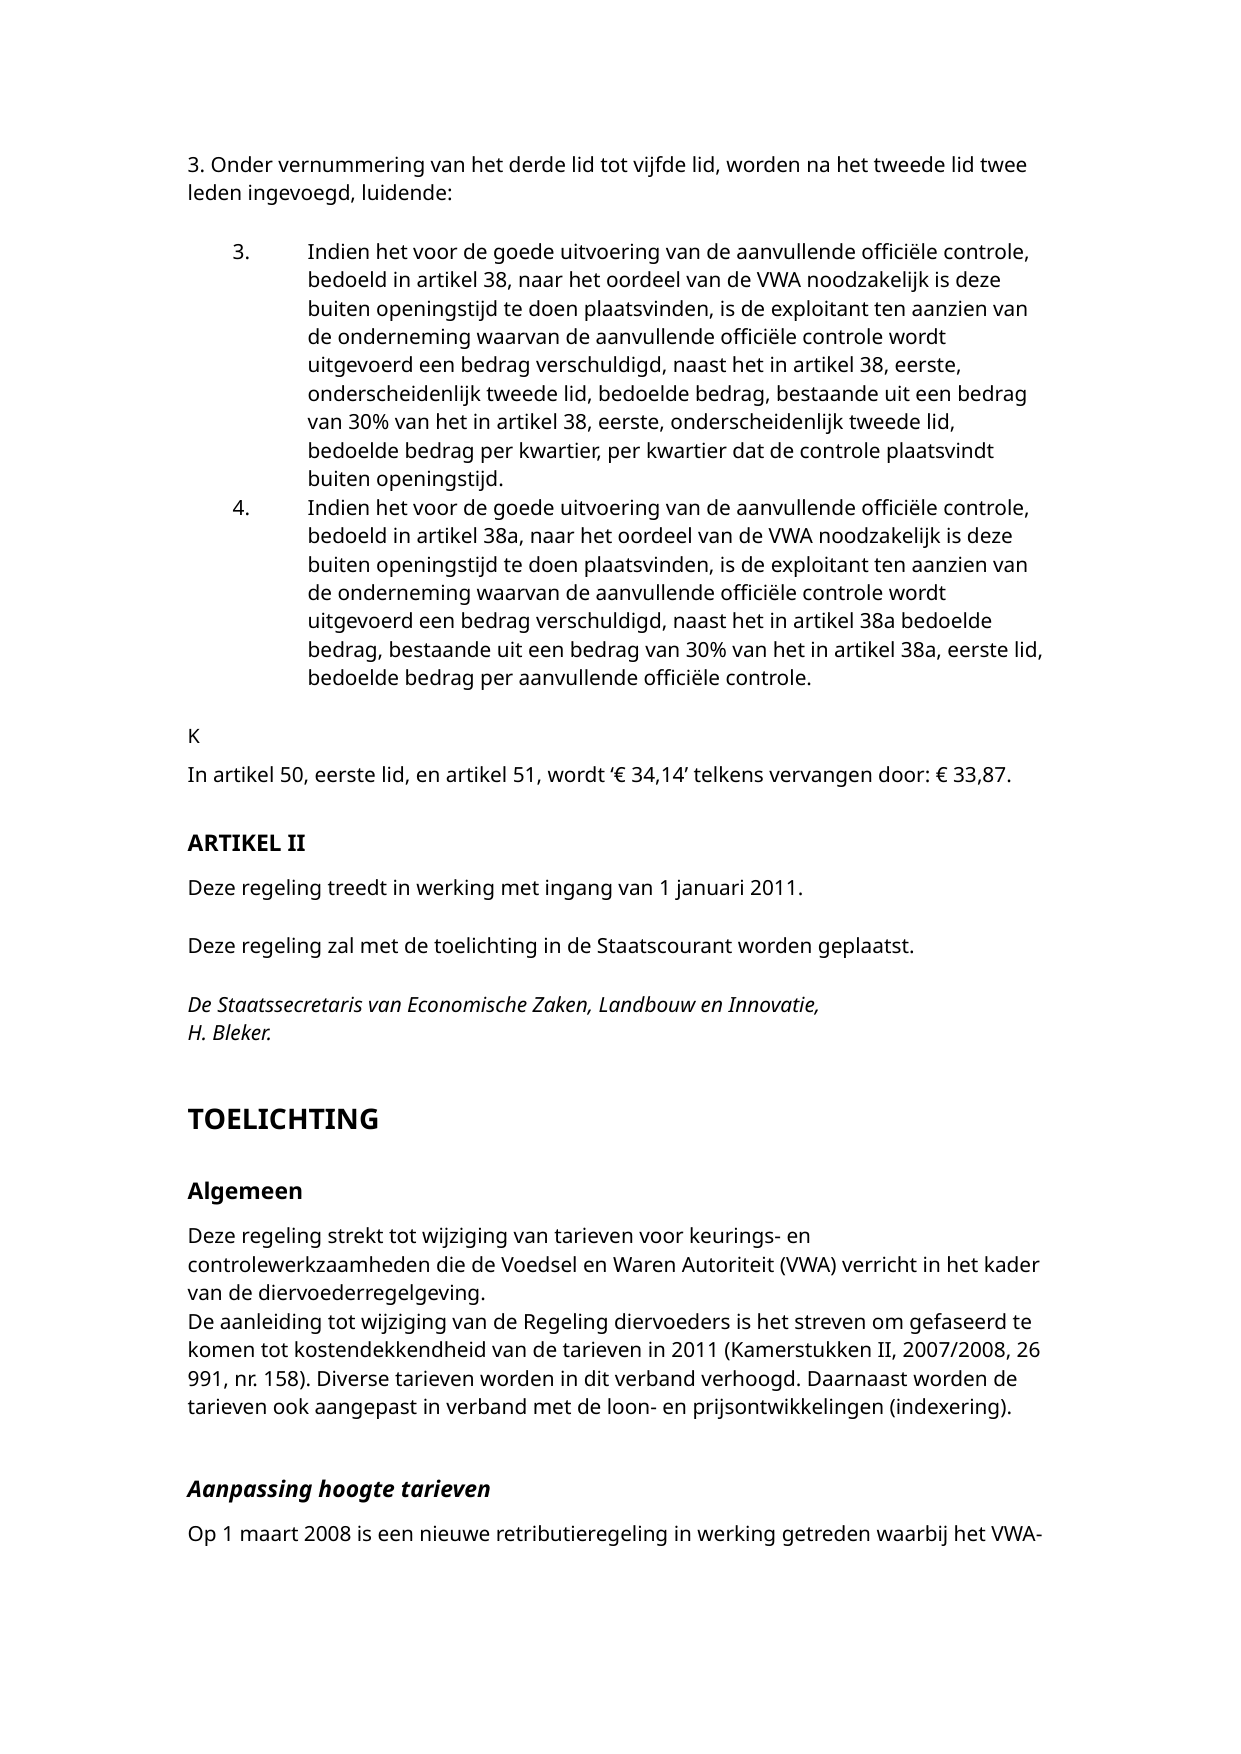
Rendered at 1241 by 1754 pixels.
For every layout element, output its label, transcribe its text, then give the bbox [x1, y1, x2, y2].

list Indien het voor de goede uitvoering van de aanvullende officiële controle, bedoeld in artikel 38a, naar het oordeel van de VWA noodzakelijk is deze buiten openingstijd te doen plaatsvinden, is de exploitant ten aanzien van de onderneming waarvan de aanvullende officiële controle wordt uitgevoerd een bedrag verschuldigd, naast het in artikel 38a bedoelde bedrag, bestaande uit een bedrag van 30% van het in artikel 38a, eerste lid, bedoelde bedrag per aanvullende officiële controle. [232, 493, 1053, 692]
text 3. Onder vernummering van het derde lid tot vijfde lid, worden na het tweede lid twee leden ingevoegd, luidende: [187, 150, 1053, 207]
text In artikel 50, eerste lid, en artikel 51, wordt ‘€ 34,14’ telkens vervangen door: € 33,87. [187, 761, 1053, 789]
subtitle Algemeen [187, 1175, 1053, 1206]
text Deze regeling treedt in werking met ingang van 1 januari 2011. [187, 873, 1053, 901]
text Deze regeling strekt tot wijziging van tarieven voor keurings- en controlewerkzaamheden die de Voedsel en Waren Autoriteit (VWA) verricht in het kader van de diervoederregelgeving. [187, 1221, 1053, 1307]
text De Staatssecretaris van Economische Zaken, Landbouw en Innovatie, [187, 990, 1053, 1018]
text Op 1 maart 2008 is een nieuwe retributieregeling in werking getreden waarbij het VWA- [187, 1519, 1053, 1548]
subtitle Aanpassing hoogte tarieven [187, 1473, 1053, 1504]
text K [187, 722, 1053, 749]
text H. Bleker. [187, 1018, 1053, 1047]
list Indien het voor de goede uitvoering van de aanvullende officiële controle, bedoeld in artikel 38, naar het oordeel van de VWA noodzakelijk is deze buiten openingstijd te doen plaatsvinden, is de exploitant ten aanzien van de onderneming waarvan de aanvullende officiële controle wordt uitgevoerd een bedrag verschuldigd, naast het in artikel 38, eerste, onderscheidenlijk tweede lid, bedoelde bedrag, bestaande uit een bedrag van 30% van het in artikel 38, eerste, onderscheidenlijk tweede lid, bedoelde bedrag per kwartier, per kwartier dat de controle plaatsvindt buiten openingstijd. [232, 237, 1053, 493]
text Deze regeling zal met de toelichting in de Staatscourant worden geplaatst. [187, 931, 1053, 960]
subtitle TOELICHTING [187, 1099, 1053, 1138]
text De aanleiding tot wijziging van de Regeling diervoeders is het streven om gefaseerd te komen tot kostendekkendheid van de tarieven in 2011 (Kamerstukken II, 2007/2008, 26 991, nr. 158). Diverse tarieven worden in dit verband verhoogd. Daarnaast worden de tarieven ook aangepast in verband met de loon- en prijsontwikkelingen (indexering). [187, 1307, 1053, 1421]
subtitle ARTIKEL II [187, 827, 1053, 858]
